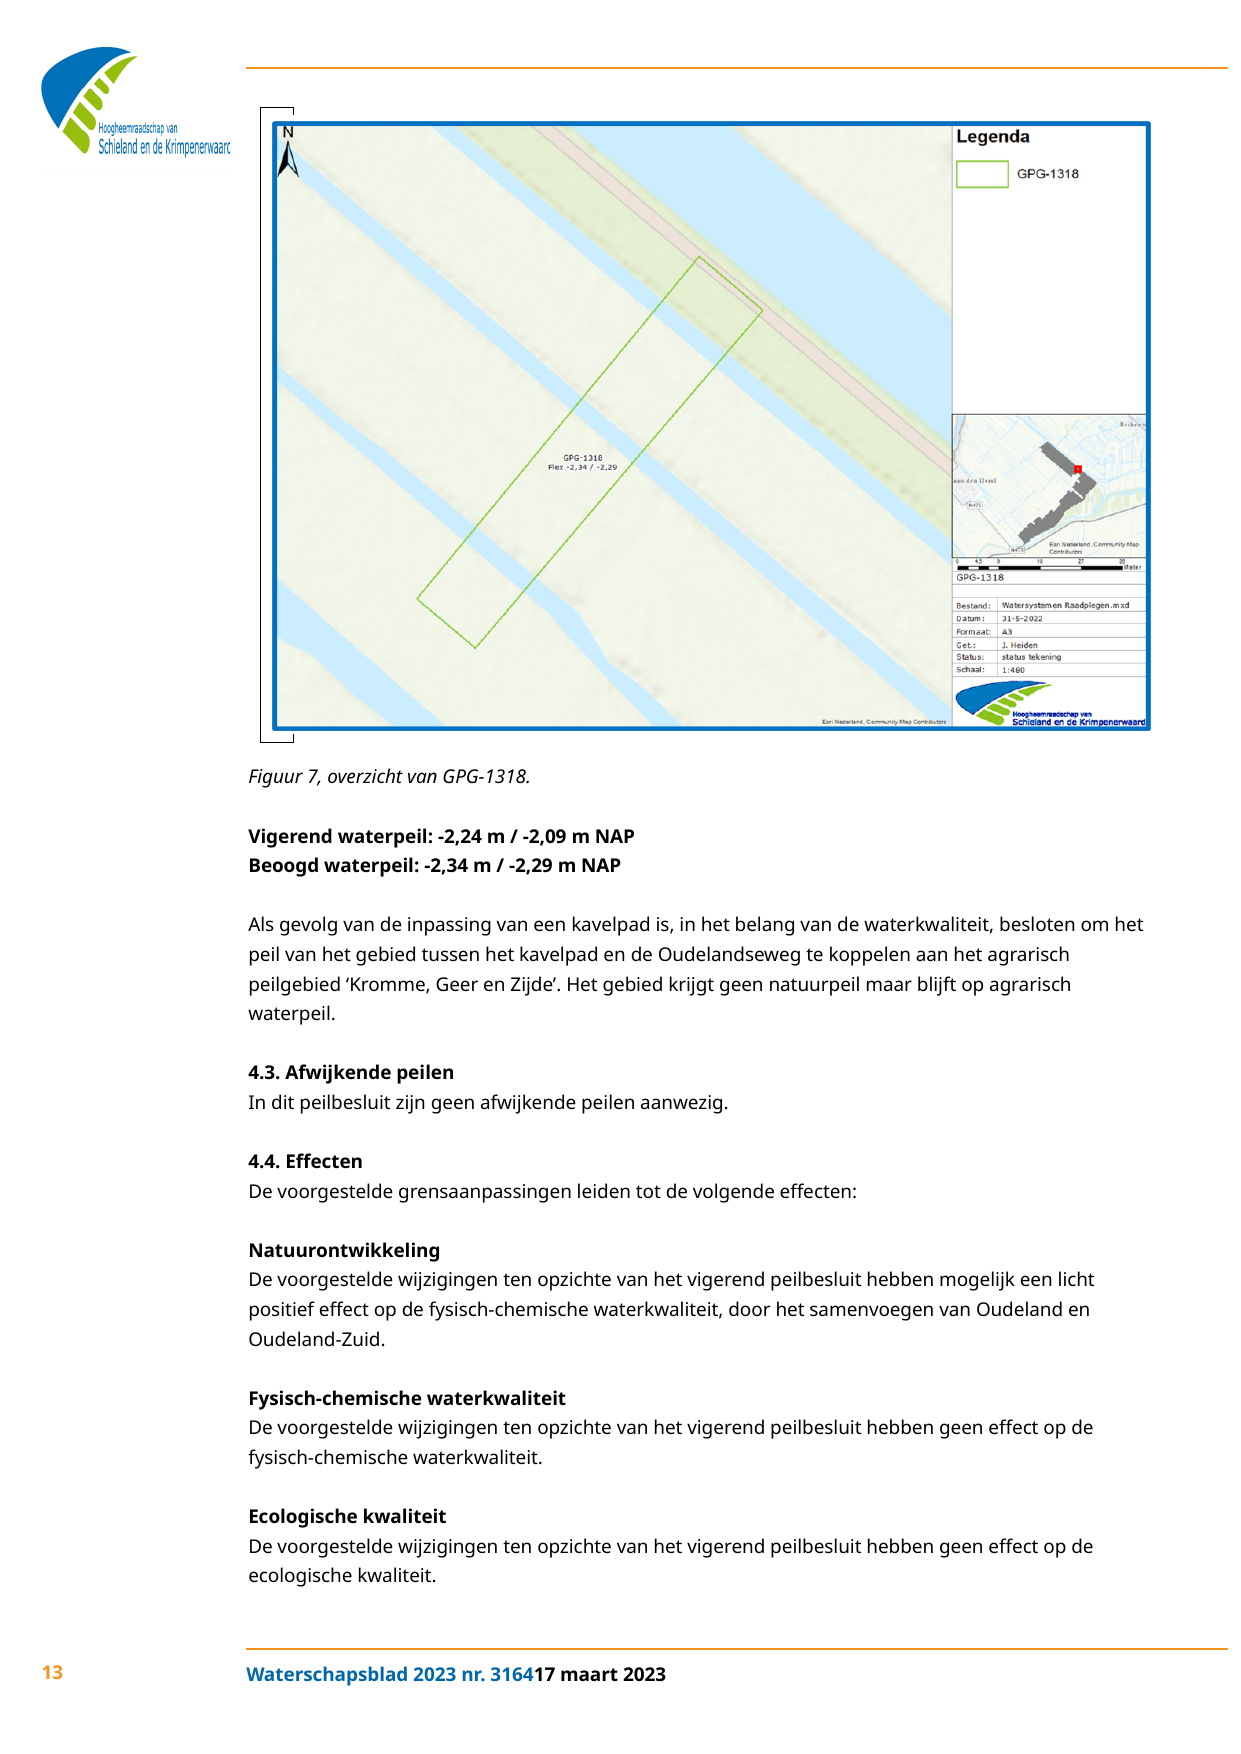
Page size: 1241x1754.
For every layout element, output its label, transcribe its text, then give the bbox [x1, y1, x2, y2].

picture [41, 47, 231, 172]
text Vigerend waterpeil: -2,24 m / -2,09 m NAP [248, 823, 1152, 848]
text De voorgestelde grensaanpassingen leiden tot de volgende effecten: [248, 1178, 1152, 1203]
text De voorgestelde wijzigingen ten opzichte van het vigerend peilbesluit hebben geen effect op de fysisch-chemische waterkwaliteit. [248, 1414, 1152, 1470]
text Figuur 7, overzicht van GPG-1318. [248, 764, 1152, 789]
text Fysisch-chemische waterkwaliteit [248, 1385, 1152, 1411]
picture [268, 115, 1155, 734]
text Ecologische kwaliteit [248, 1503, 1152, 1529]
text In dit peilbesluit zijn geen afwijkende peilen aanwezig. [248, 1089, 1152, 1115]
text 4.4. Effecten [248, 1148, 1152, 1174]
text 4.3. Afwijkende peilen [248, 1059, 1152, 1085]
text Natuurontwikkeling [248, 1237, 1152, 1263]
text Beoogd waterpeil: -2,34 m / -2,29 m NAP [248, 852, 1152, 878]
text De voorgestelde wijzigingen ten opzichte van het vigerend peilbesluit hebben mogelijk een licht positief effect op de fysisch-chemische waterkwaliteit, door het samenvoegen van Oudeland en Oudeland-Zuid. [248, 1267, 1152, 1351]
text De voorgestelde wijzigingen ten opzichte van het vigerend peilbesluit hebben geen effect op de ecologische kwaliteit. [248, 1533, 1152, 1588]
text Als gevolg van de inpassing van een kavelpad is, in het belang van de waterkwaliteit, besloten om het peil van het gebied tussen het kavelpad en de Oudelandseweg te koppelen aan het agrarisch peilgebied ‘Kromme, Geer en Zijde’. Het gebied krijgt geen natuurpeil maar blijft op agrarisch waterpeil. [248, 912, 1152, 1026]
